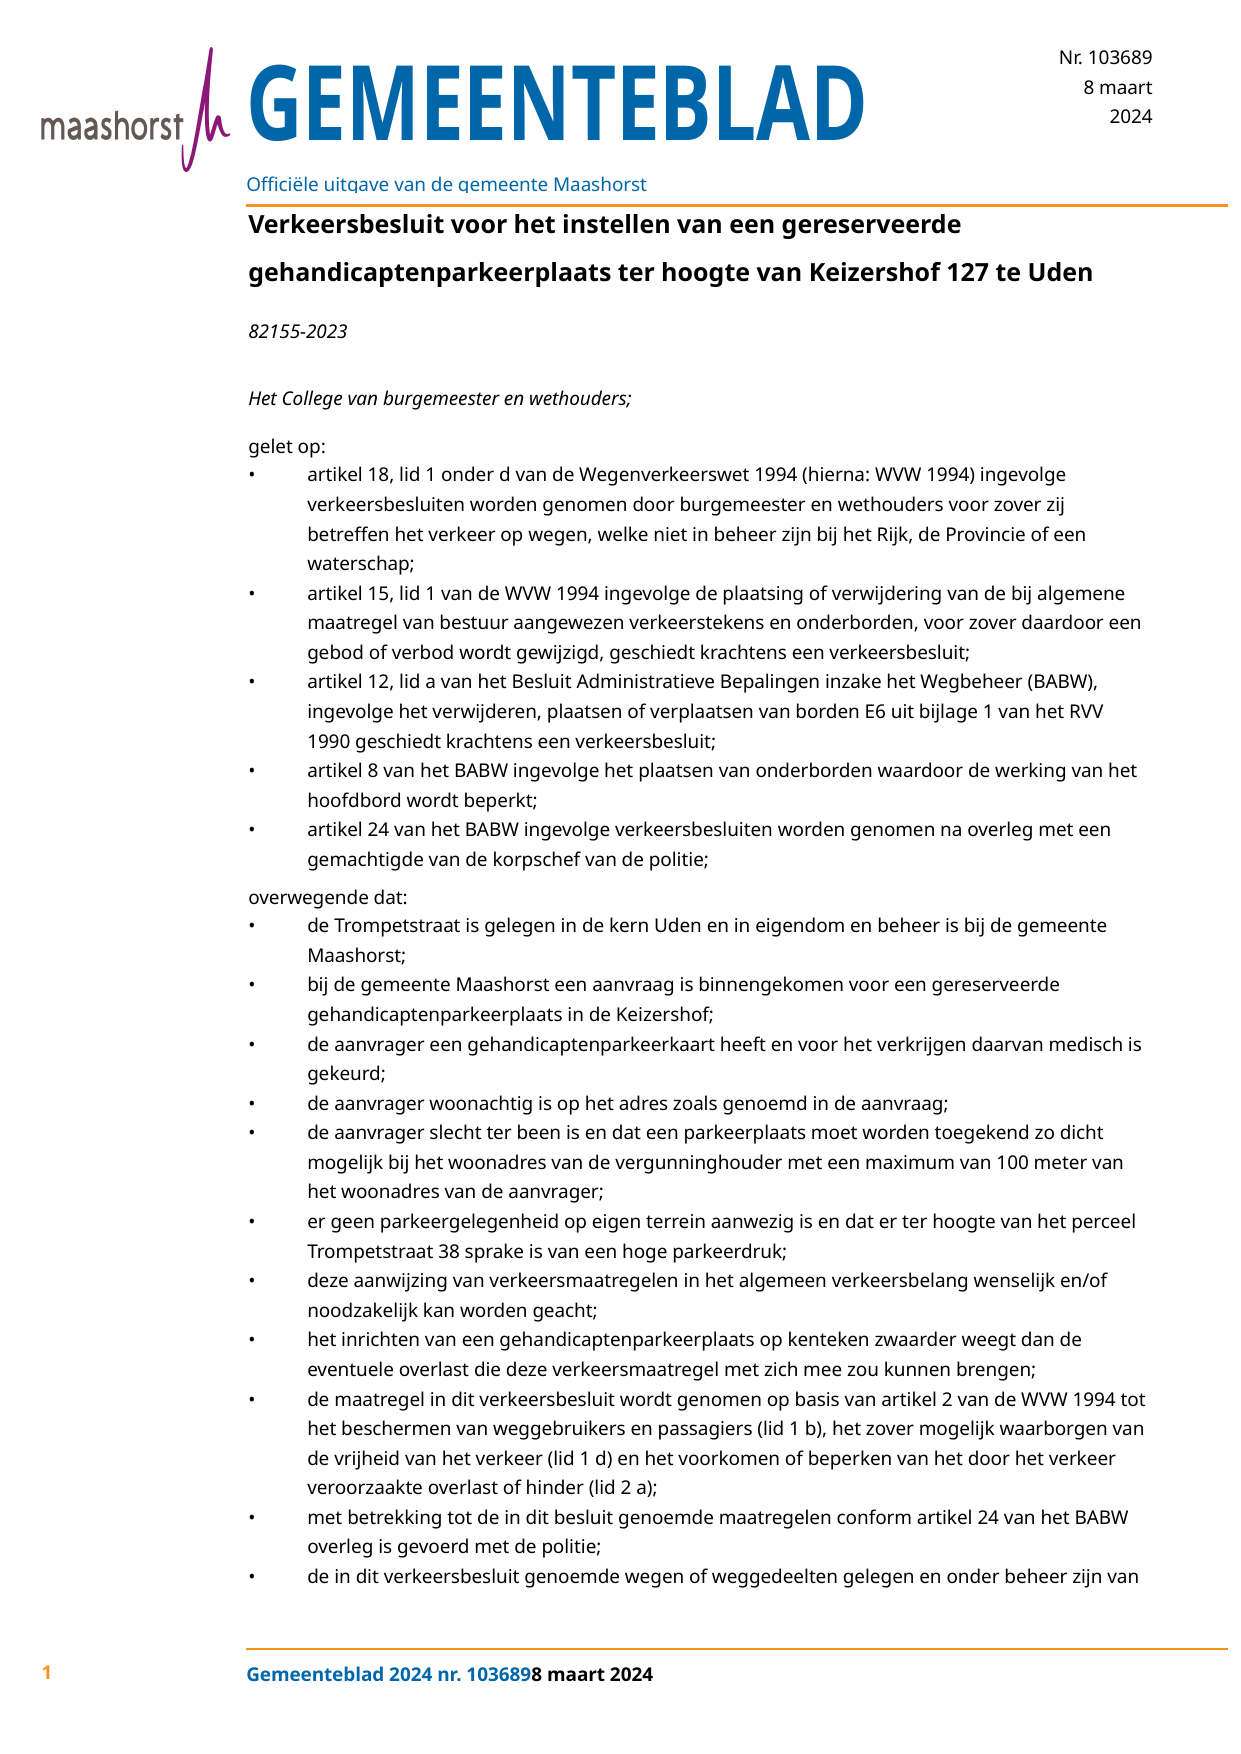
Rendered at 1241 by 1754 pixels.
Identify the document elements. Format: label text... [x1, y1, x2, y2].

text gelet op: [248, 433, 1152, 459]
list de aanvrager een gehandicaptenparkeerkaart heeft en voor het verkrijgen daarvan medisch is gekeurd; [248, 1031, 1152, 1086]
list met betrekking tot de in dit besluit genoemde maatregelen conform artikel 24 van het BABW overleg is gevoerd met de politie; [248, 1504, 1152, 1559]
list artikel 8 van het BABW ingevolge het plaatsen van onderborden waardoor de werking van het hoofdbord wordt beperkt; [248, 757, 1152, 813]
list de in dit verkeersbesluit genoemde wegen of weggedeelten gelegen en onder beheer zijn van [248, 1563, 1152, 1589]
list artikel 24 van het BABW ingevolge verkeersbesluiten worden genomen na overleg met een gemachtigde van de korpschef van de politie; [248, 817, 1152, 872]
list artikel 15, lid 1 van de WVW 1994 ingevolge de plaatsing of verwijdering van de bij algemene maatregel van bestuur aangewezen verkeerstekens en onderborden, voor zover daardoor een gebod of verbod wordt gewijzigd, geschiedt krachtens een verkeersbesluit; [248, 580, 1152, 665]
list er geen parkeergelegenheid op eigen terrein aanwezig is en dat er ter hoogte van het perceel Trompetstraat 38 sprake is van een hoge parkeerdruk; [248, 1208, 1152, 1263]
text Het College van burgemeester en wethouders; [248, 386, 1152, 411]
list artikel 12, lid a van het Besluit Administratieve Bepalingen inzake het Wegbeheer (BABW), ingevolge het verwijderen, plaatsen of verplaatsen van borden E6 uit bijlage 1 van het RVV 1990 geschiedt krachtens een verkeersbesluit; [248, 669, 1152, 753]
text 82155-2023 [248, 318, 1152, 344]
list artikel 18, lid 1 onder d van de Wegenverkeerswet 1994 (hierna: WVW 1994) ingevolge verkeersbesluiten worden genomen door burgemeester en wethouders voor zover zij betreffen het verkeer op wegen, welke niet in beheer zijn bij het Rijk, de Provincie of een waterschap; [248, 462, 1152, 576]
list de Trompetstraat is gelegen in de kern Uden en in eigendom en beheer is bij de gemeente Maashorst; [248, 912, 1152, 968]
list de aanvrager slecht ter been is en dat een parkeerplaats moet worden toegekend zo dicht mogelijk bij het woonadres van de vergunninghouder met een maximum van 100 meter van het woonadres van de aanvrager; [248, 1119, 1152, 1204]
list deze aanwijzing van verkeersmaatregelen in het algemeen verkeersbelang wenselijk en/of noodzakelijk kan worden geacht; [248, 1267, 1152, 1323]
list bij de gemeente Maashorst een aanvraag is binnengekomen voor een gereserveerde gehandicaptenparkeerplaats in de Keizershof; [248, 972, 1152, 1027]
text overwegende dat: [248, 884, 1152, 910]
list de maatregel in dit verkeersbesluit wordt genomen op basis van artikel 2 van de WVW 1994 tot het beschermen van weggebruikers en passagiers (lid 1 b), het zover mogelijk waarborgen van de vrijheid van het verkeer (lid 1 d) en het voorkomen of beperken van het door het verkeer veroorzaakte overlast of hinder (lid 2 a); [248, 1386, 1152, 1500]
list het inrichten van een gehandicaptenparkeerplaats op kenteken zwaarder weegt dan de eventuele overlast die deze verkeersmaatregel met zich mee zou kunnen brengen; [248, 1327, 1152, 1382]
text Verkeersbesluit voor het instellen van een gereserveerde gehandicaptenparkeerplaats ter hoogte van Keizershof 127 te Uden [248, 207, 1152, 288]
picture [41, 47, 231, 172]
list de aanvrager woonachtig is op het adres zoals genoemd in de aanvraag; [248, 1090, 1152, 1116]
